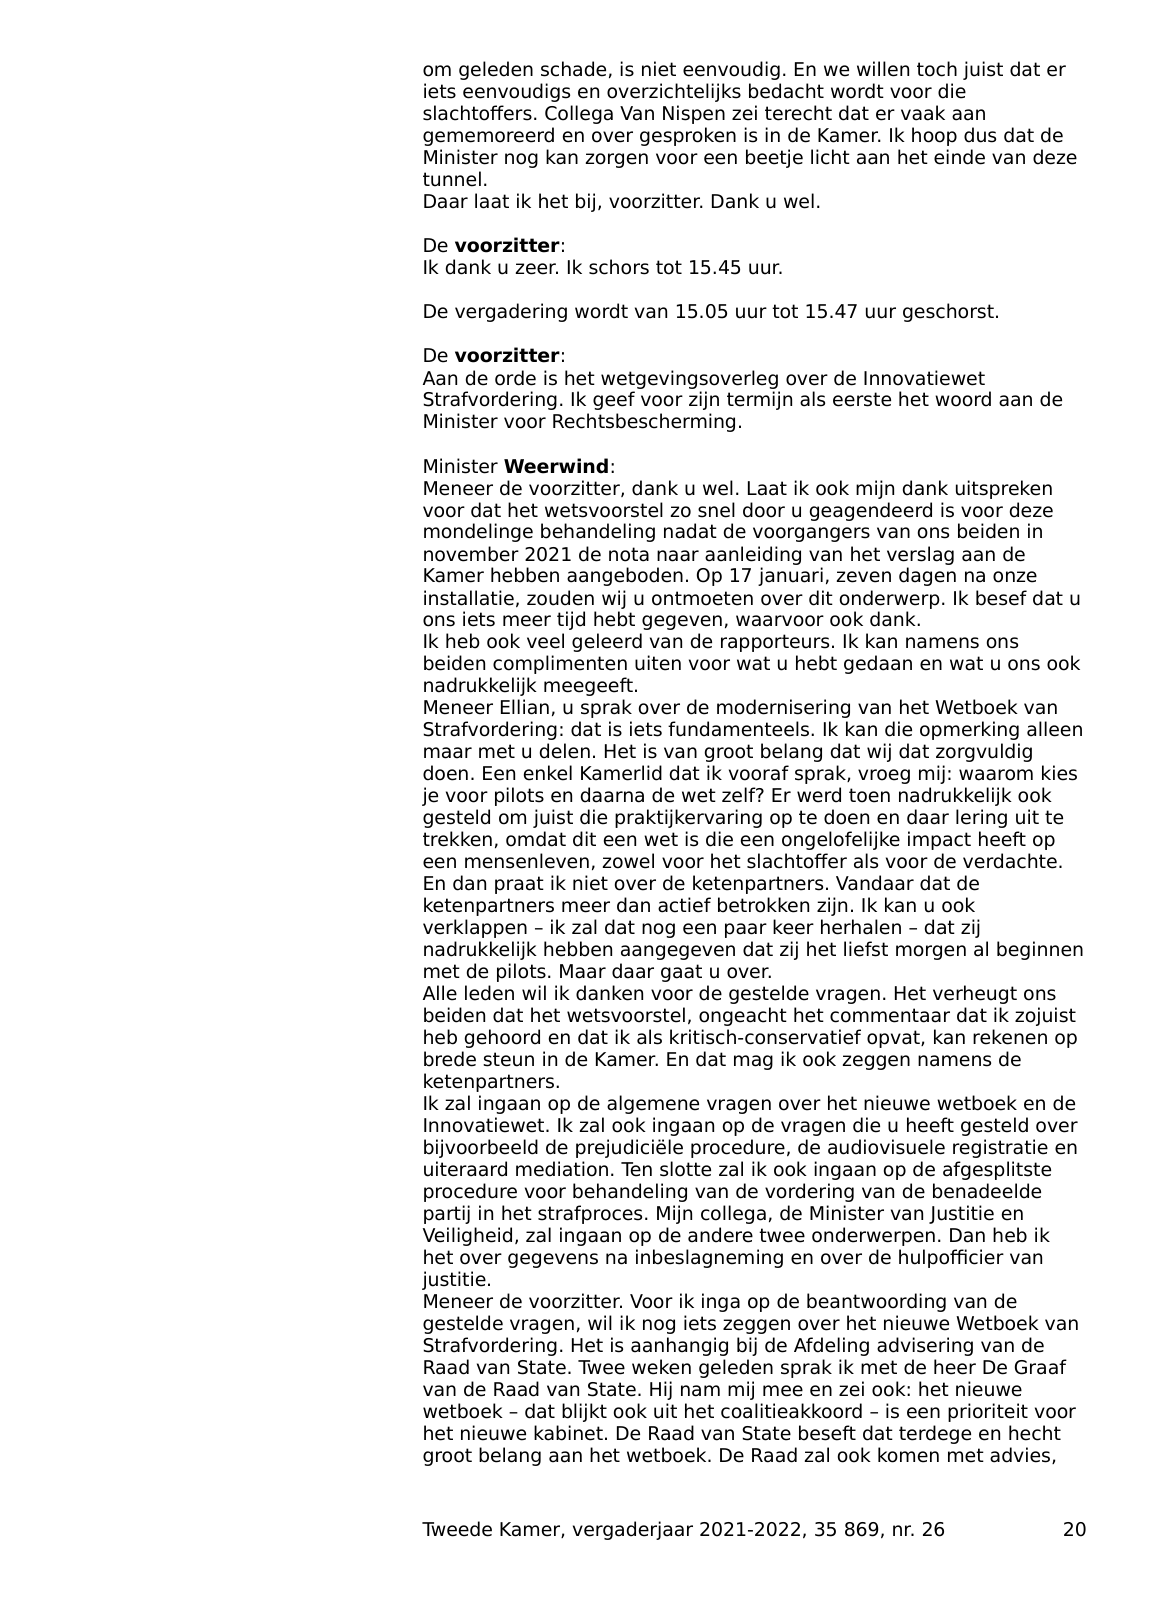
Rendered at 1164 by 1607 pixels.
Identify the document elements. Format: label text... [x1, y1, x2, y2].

text Meneer de voorzitter, dank u wel. Laat ik ook mijn dank uitspreken voor dat het wetsvoorstel zo snel door u geagendeerd is voor deze mondelinge behandeling nadat de voorgangers van ons beiden in november 2021 de nota naar aanleiding van het verslag aan de Kamer hebben aangeboden. Op 17 januari, zeven dagen na onze installatie, zouden wij u ontmoeten over dit onderwerp. Ik besef dat u ons iets meer tijd hebt gegeven, waarvoor ook dank. [422, 477, 1087, 631]
text Ik zal ingaan op de algemene vragen over het nieuwe wetboek en de Innovatiewet. Ik zal ook ingaan op de vragen die u heeft gesteld over bijvoorbeeld de prejudiciële procedure, de audiovisuele registratie en uiteraard mediation. Ten slotte zal ik ook ingaan op de afgesplitste procedure voor behandeling van de vordering van de benadeelde partij in het strafproces. Mijn collega, de Minister van Justitie en Veiligheid, zal ingaan op de andere twee onderwerpen. Dan heb ik het over gegevens na inbeslagneming en over de hulpofficier van justitie. [422, 1093, 1087, 1291]
text Alle leden wil ik danken voor de gestelde vragen. Het verheugt ons beiden dat het wetsvoorstel, ongeacht het commentaar dat ik zojuist heb gehoord en dat ik als kritisch-conservatief opvat, kan rekenen op brede steun in de Kamer. En dat mag ik ook zeggen namens de ketenpartners. [422, 983, 1087, 1093]
text De voorzitter: [422, 345, 1087, 367]
text Ik dank u zeer. Ik schors tot 15.45 uur. [422, 257, 1087, 279]
text Meneer de voorzitter. Voor ik inga op de beantwoording van de gestelde vragen, wil ik nog iets zeggen over het nieuwe Wetboek van Strafvordering. Het is aanhangig bij de Afdeling advisering van de Raad van State. Twee weken geleden sprak ik met de heer De Graaf van de Raad van State. Hij nam mij mee en zei ook: het nieuwe wetboek – dat blijkt ook uit het coalitieakkoord – is een prioriteit voor het nieuwe kabinet. De Raad van State beseft dat terdege en hecht groot belang aan het wetboek. De Raad zal ook komen met advies, [422, 1291, 1087, 1467]
text Aan de orde is het wetgevingsoverleg over de Innovatiewet Strafvordering. Ik geef voor zijn termijn als eerste het woord aan de Minister voor Rechtsbescherming. [422, 367, 1087, 433]
text De vergadering wordt van 15.05 uur tot 15.47 uur geschorst. [422, 301, 1087, 323]
text om geleden schade, is niet eenvoudig. En we willen toch juist dat er iets eenvoudigs en overzichtelijks bedacht wordt voor die slachtoffers. Collega Van Nispen zei terecht dat er vaak aan gememoreerd en over gesproken is in de Kamer. Ik hoop dus dat de Minister nog kan zorgen voor een beetje licht aan het einde van deze tunnel. [422, 59, 1087, 191]
text De voorzitter: [422, 235, 1087, 257]
text Minister Weerwind: [422, 456, 1087, 477]
text Daar laat ik het bij, voorzitter. Dank u wel. [422, 191, 1087, 213]
text Ik heb ook veel geleerd van de rapporteurs. Ik kan namens ons beiden complimenten uiten voor wat u hebt gedaan en wat u ons ook nadrukkelijk meegeeft. [422, 631, 1087, 697]
text Meneer Ellian, u sprak over de modernisering van het Wetboek van Strafvordering: dat is iets fundamenteels. Ik kan die opmerking alleen maar met u delen. Het is van groot belang dat wij dat zorgvuldig doen. Een enkel Kamerlid dat ik vooraf sprak, vroeg mij: waarom kies je voor pilots en daarna de wet zelf? Er werd toen nadrukkelijk ook gesteld om juist die praktijkervaring op te doen en daar lering uit te trekken, omdat dit een wet is die een ongelofelijke impact heeft op een mensenleven, zowel voor het slachtoffer als voor de verdachte. En dan praat ik niet over de ketenpartners. Vandaar dat de ketenpartners meer dan actief betrokken zijn. Ik kan u ook verklappen – ik zal dat nog een paar keer herhalen – dat zij nadrukkelijk hebben aangegeven dat zij het liefst morgen al beginnen met de pilots. Maar daar gaat u over. [422, 697, 1087, 983]
